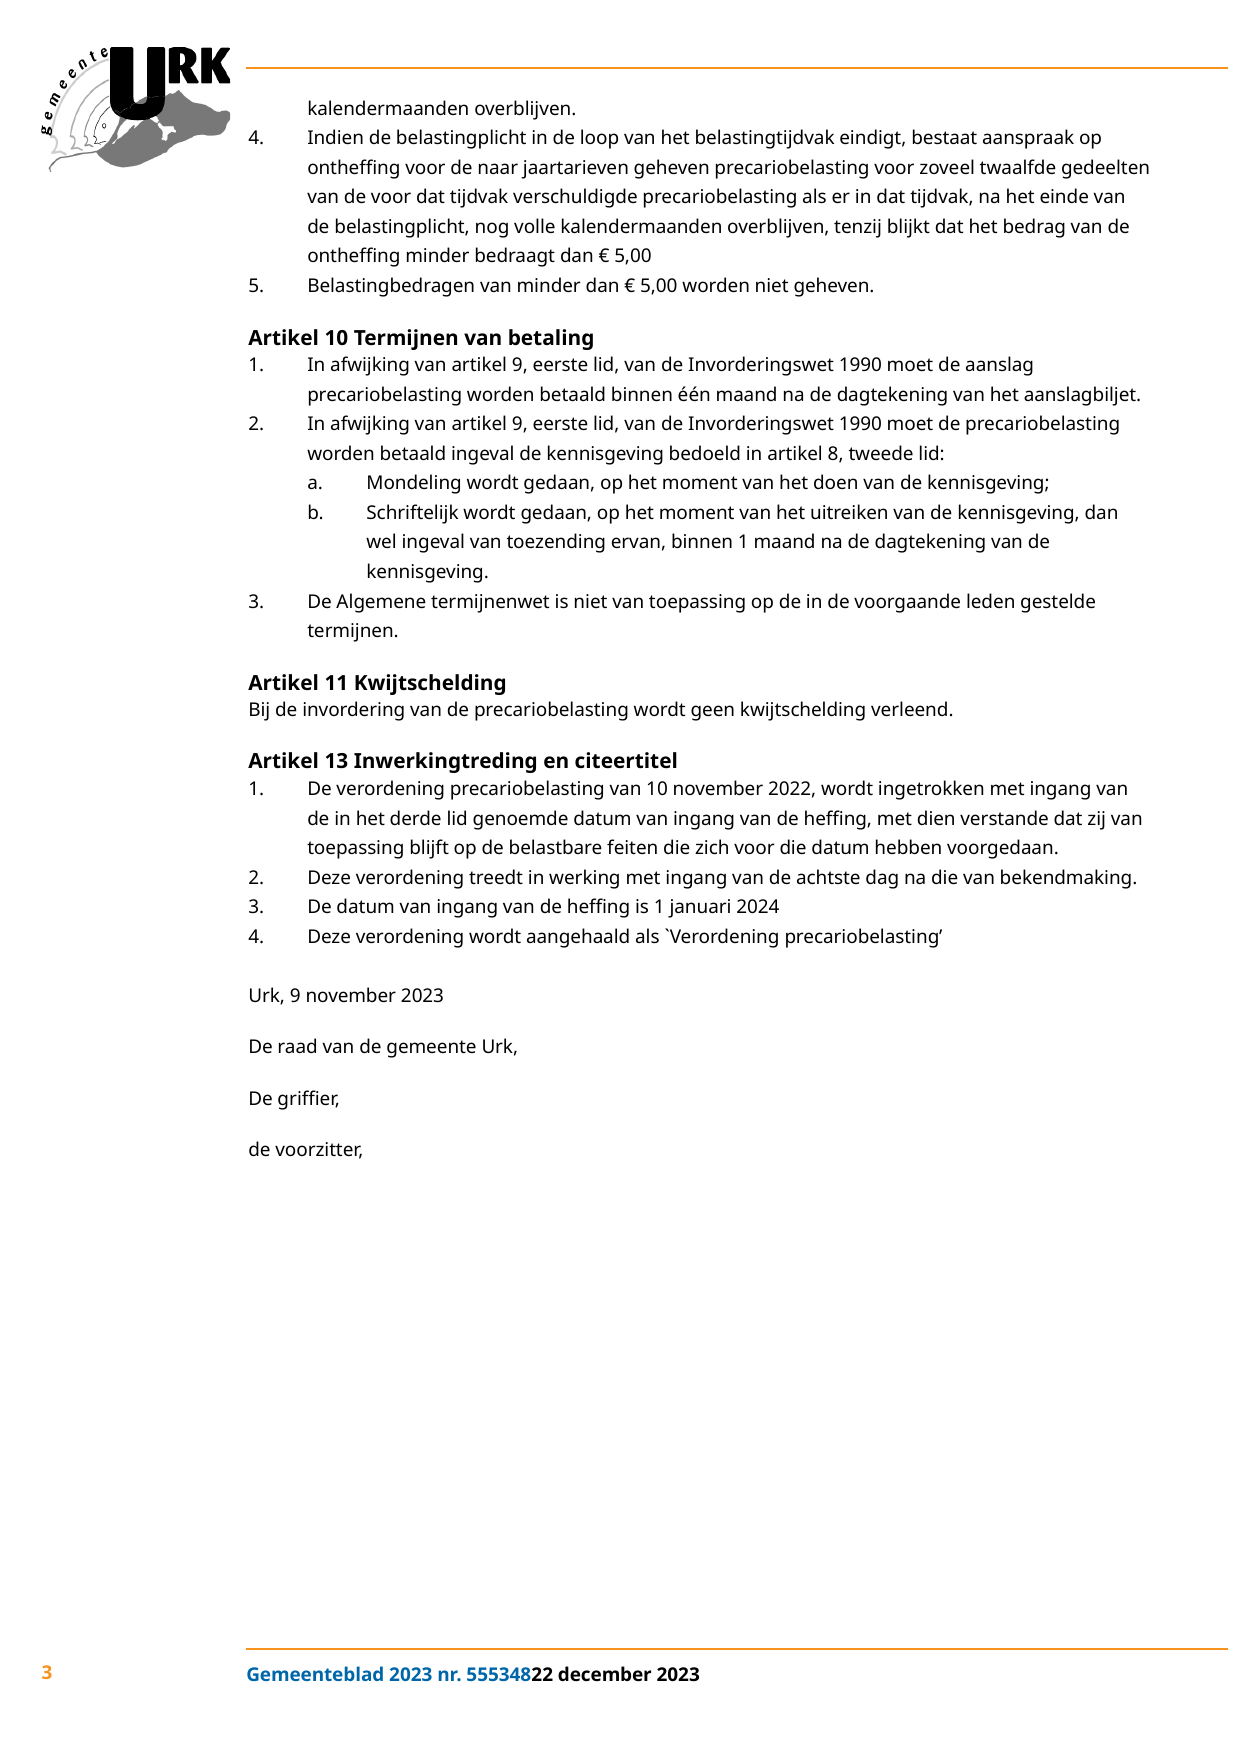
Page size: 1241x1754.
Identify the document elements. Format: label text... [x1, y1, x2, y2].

text Urk, 9 november 2023 [248, 982, 1152, 1008]
list Deze verordening wordt aangehaald als `Verordening precariobelasting’ [248, 923, 1152, 949]
text De raad van de gemeente Urk, [248, 1034, 1152, 1059]
list Belastingbedragen van minder dan € 5,00 worden niet geheven. [248, 272, 1152, 298]
list Mondeling wordt gedaan, op het moment van het doen van de kennisgeving; [307, 469, 1152, 495]
text Artikel 10 Termijnen van betaling [248, 323, 1152, 351]
text Artikel 11 Kwijtschelding [248, 668, 1152, 696]
text Artikel 13 Inwerkingtreding en citeertitel [248, 747, 1152, 775]
list Indien de belastingplicht in de loop van het belastingtijdvak eindigt, bestaat aanspraak op ontheffing voor de naar jaartarieven geheven precariobelasting voor zoveel twaalfde gedeelten van de voor dat tijdvak verschuldigde precariobelasting als er in dat tijdvak, na het einde van de belastingplicht, nog volle kalendermaanden overblijven, tenzij blijkt dat het bedrag van de ontheffing minder bedraagt dan € 5,00 [248, 124, 1152, 268]
list De verordening precariobelasting van 10 november 2022, wordt ingetrokken met ingang van de in het derde lid genoemde datum van ingang van de heffing, met dien verstande dat zij van toepassing blijft op de belastbare feiten die zich voor die datum hebben voorgedaan. [248, 775, 1152, 860]
text De griffier, [248, 1085, 1152, 1111]
list In afwijking van artikel 9, eerste lid, van de Invorderingswet 1990 moet de aanslag precariobelasting worden betaald binnen één maand na de dagtekening van het aanslagbiljet. [248, 351, 1152, 406]
list Schriftelijk wordt gedaan, op het moment van het uitreiken van de kennisgeving, dan wel ingeval van toezending ervan, binnen 1 maand na de dagtekening van de kennisgeving. [307, 499, 1152, 584]
text Bij de invordering van de precariobelasting wordt geen kwijtschelding verleend. [248, 696, 1152, 722]
list De Algemene termijnenwet is niet van toepassing op de in de voorgaande leden gestelde termijnen. [248, 588, 1152, 643]
list kalendermaanden overblijven. [248, 95, 1152, 121]
list In afwijking van artikel 9, eerste lid, van de Invorderingswet 1990 moet de precariobelasting worden betaald ingeval de kennisgeving bedoeld in artikel 8, tweede lid: [248, 410, 1152, 466]
list Deze verordening treedt in werking met ingang van de achtste dag na die van bekendmaking. [248, 864, 1152, 889]
list De datum van ingang van de heffing is 1 januari 2024 [248, 893, 1152, 919]
text de voorzitter, [248, 1137, 1152, 1162]
picture [41, 47, 231, 172]
